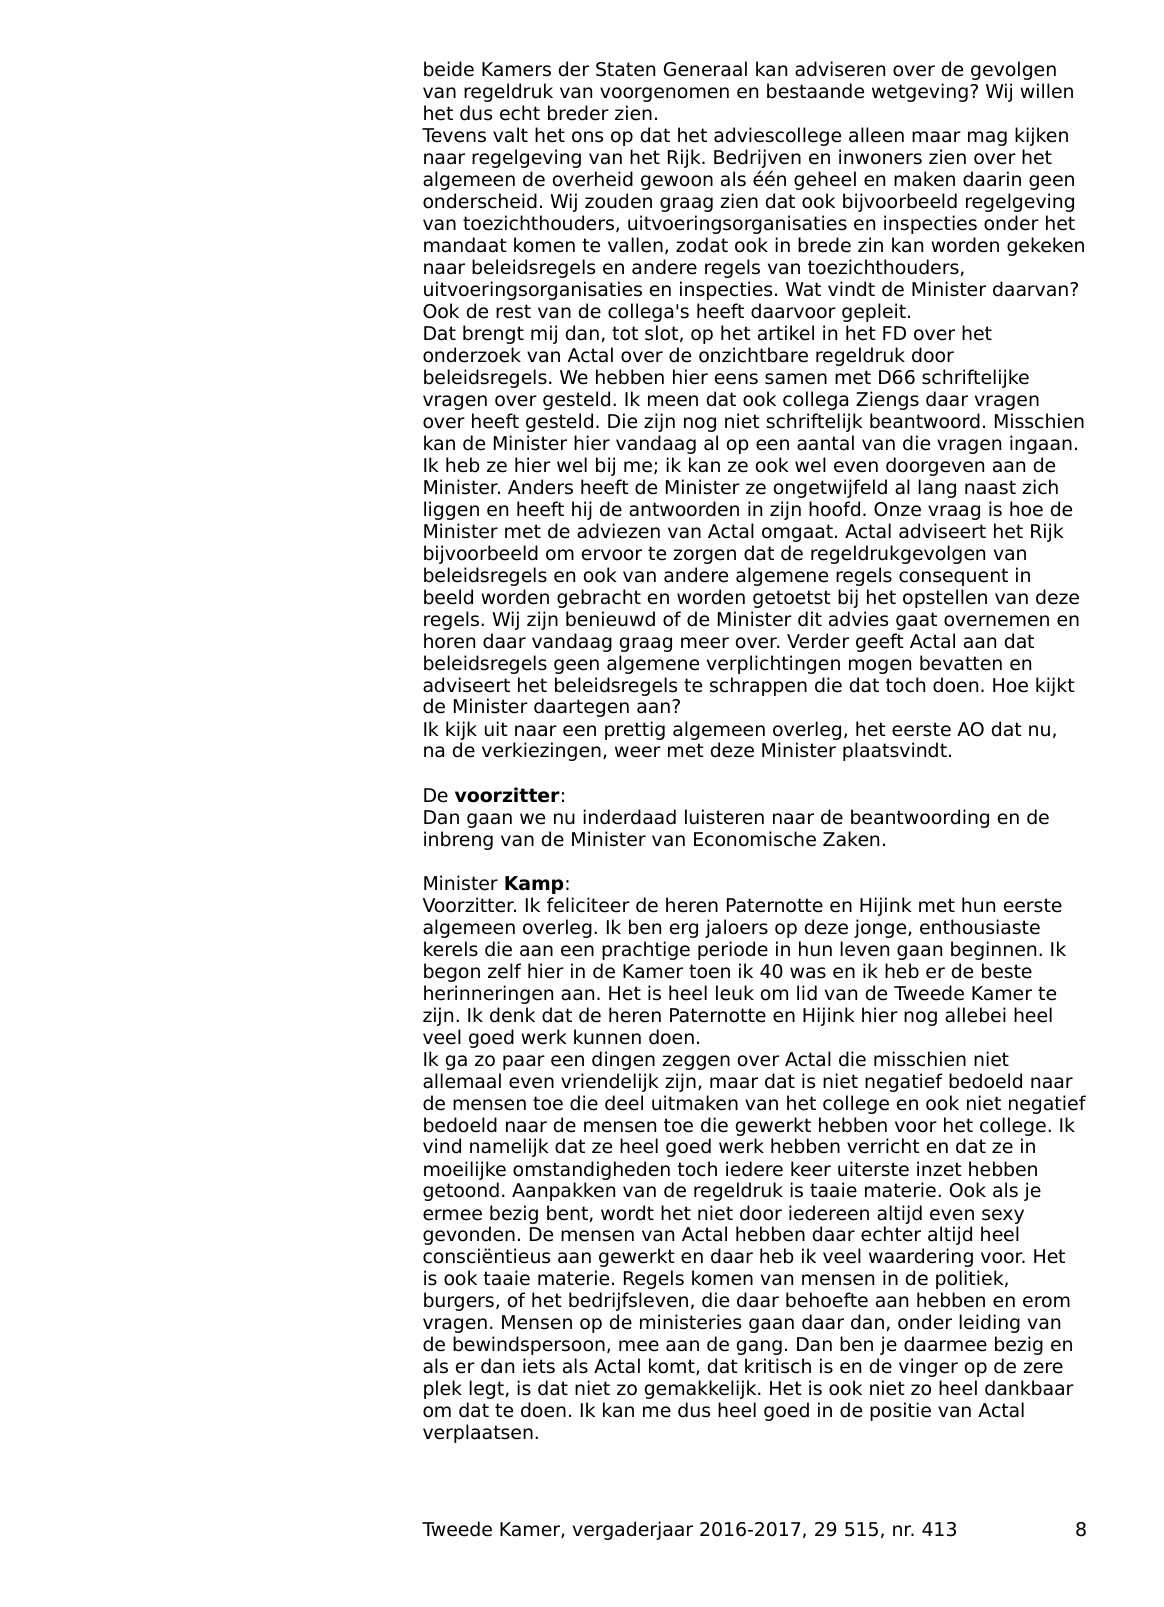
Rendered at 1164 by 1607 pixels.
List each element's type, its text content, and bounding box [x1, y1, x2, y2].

text Minister Kamp: [422, 873, 1087, 895]
text beide Kamers der Staten Generaal kan adviseren over de gevolgen van regeldruk van voorgenomen en bestaande wetgeving? Wij willen het dus echt breder zien. [422, 59, 1087, 125]
text Dan gaan we nu inderdaad luisteren naar de beantwoording en de inbreng van de Minister van Economische Zaken. [422, 807, 1087, 851]
text Dat brengt mij dan, tot slot, op het artikel in het FD over het onderzoek van Actal over de onzichtbare regeldruk door beleidsregels. We hebben hier eens samen met D66 schriftelijke vragen over gesteld. Ik meen dat ook collega Ziengs daar vragen over heeft gesteld. Die zijn nog niet schriftelijk beantwoord. Misschien kan de Minister hier vandaag al op een aantal van die vragen ingaan. Ik heb ze hier wel bij me; ik kan ze ook wel even doorgeven aan de Minister. Anders heeft de Minister ze ongetwijfeld al lang naast zich liggen en heeft hij de antwoorden in zijn hoofd. Onze vraag is hoe de Minister met de adviezen van Actal omgaat. Actal adviseert het Rijk bijvoorbeeld om ervoor te zorgen dat de regeldrukgevolgen van beleidsregels en ook van andere algemene regels consequent in beeld worden gebracht en worden getoetst bij het opstellen van deze regels. Wij zijn benieuwd of de Minister dit advies gaat overnemen en horen daar vandaag graag meer over. Verder geeft Actal aan dat beleidsregels geen algemene verplichtingen mogen bevatten en adviseert het beleidsregels te schrappen die dat toch doen. Hoe kijkt de Minister daartegen aan? [422, 323, 1087, 718]
text Voorzitter. Ik feliciteer de heren Paternotte en Hijink met hun eerste algemeen overleg. Ik ben erg jaloers op deze jonge, enthousiaste kerels die aan een prachtige periode in hun leven gaan beginnen. Ik begon zelf hier in de Kamer toen ik 40 was en ik heb er de beste herinneringen aan. Het is heel leuk om lid van de Tweede Kamer te zijn. Ik denk dat de heren Paternotte en Hijink hier nog allebei heel veel goed werk kunnen doen. [422, 895, 1087, 1048]
text De voorzitter: [422, 784, 1087, 807]
text Ik kijk uit naar een prettig algemeen overleg, het eerste AO dat nu, na de verkiezingen, weer met deze Minister plaatsvindt. [422, 718, 1087, 762]
text Tevens valt het ons op dat het adviescollege alleen maar mag kijken naar regelgeving van het Rijk. Bedrijven en inwoners zien over het algemeen de overheid gewoon als één geheel en maken daarin geen onderscheid. Wij zouden graag zien dat ook bijvoorbeeld regelgeving van toezichthouders, uitvoeringsorganisaties en inspecties onder het mandaat komen te vallen, zodat ook in brede zin kan worden gekeken naar beleidsregels en andere regels van toezichthouders, uitvoeringsorganisaties en inspecties. Wat vindt de Minister daarvan? Ook de rest van de collega's heeft daarvoor gepleit. [422, 125, 1087, 323]
text Ik ga zo paar een dingen zeggen over Actal die misschien niet allemaal even vriendelijk zijn, maar dat is niet negatief bedoeld naar de mensen toe die deel uitmaken van het college en ook niet negatief bedoeld naar de mensen toe die gewerkt hebben voor het college. Ik vind namelijk dat ze heel goed werk hebben verricht en dat ze in moeilijke omstandigheden toch iedere keer uiterste inzet hebben getoond. Aanpakken van de regeldruk is taaie materie. Ook als je ermee bezig bent, wordt het niet door iedereen altijd even sexy gevonden. De mensen van Actal hebben daar echter altijd heel consciëntieus aan gewerkt en daar heb ik veel waardering voor. Het is ook taaie materie. Regels komen van mensen in de politiek, burgers, of het bedrijfsleven, die daar behoefte aan hebben en erom vragen. Mensen op de ministeries gaan daar dan, onder leiding van de bewindspersoon, mee aan de gang. Dan ben je daarmee bezig en als er dan iets als Actal komt, dat kritisch is en de vinger op de zere plek legt, is dat niet zo gemakkelijk. Het is ook niet zo heel dankbaar om dat te doen. Ik kan me dus heel goed in de positie van Actal verplaatsen. [422, 1048, 1087, 1444]
